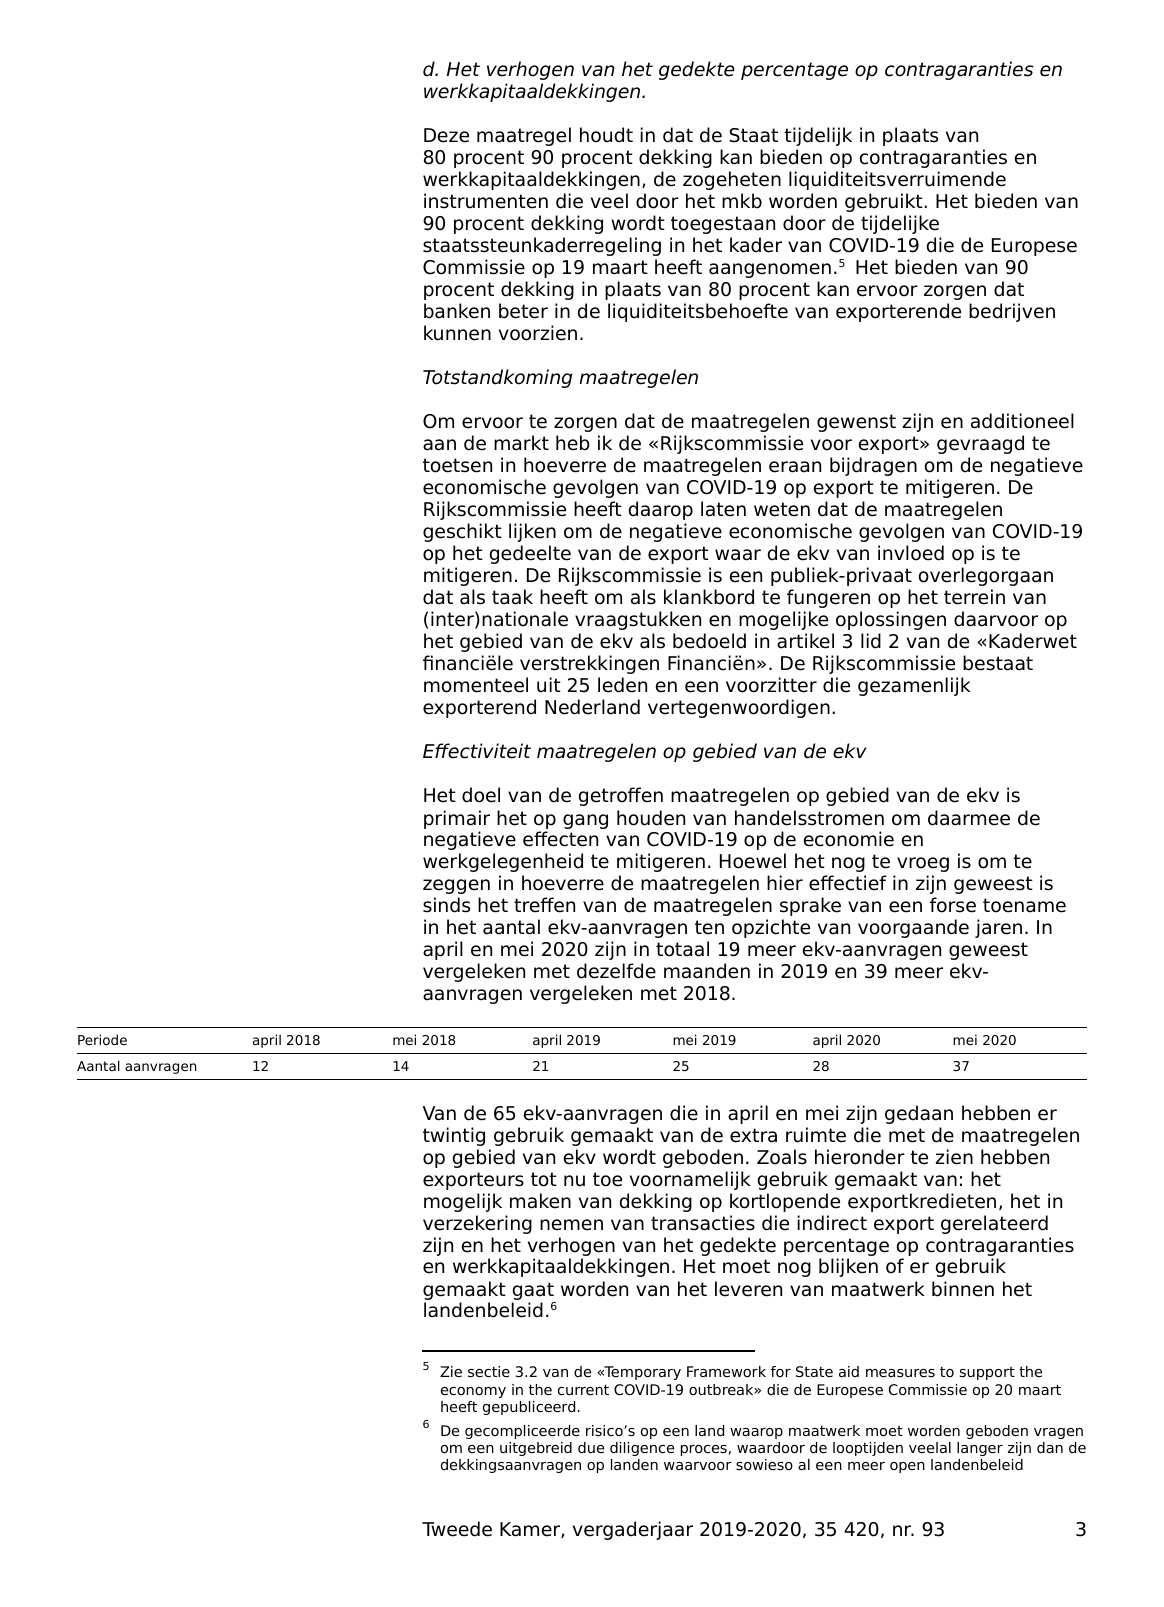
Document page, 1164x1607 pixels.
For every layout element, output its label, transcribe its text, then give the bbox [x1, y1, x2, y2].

table_cell 37 [946, 1054, 1087, 1079]
table_cell Aantal aanvragen [77, 1054, 246, 1079]
subtitle d. Het verhogen van het gedekte percentage op contragaranties en werkkapitaaldekkingen. [422, 59, 1087, 103]
table_cell 28 [806, 1054, 946, 1079]
table_cell 12 [246, 1054, 386, 1079]
text Deze maatregel houdt in dat de Staat tijdelijk in plaats van 80 procent 90 procent dekking kan bieden op contragaranties en werkkapitaaldekkingen, de zogeheten liquiditeitsverruimende instrumenten die veel door het mkb worden gebruikt. Het bieden van 90 procent dekking wordt toegestaan door de tijdelijke staatssteunkaderregeling in het kader van COVID-19 die de Europese Commissie op 19 maart heeft aangenomen. Het bieden van 90 procent dekking in plaats van 80 procent kan ervoor zorgen dat banken beter in de liquiditeitsbehoefte van exporterende bedrijven kunnen voorzien. [422, 125, 1087, 345]
text Het doel van de getroffen maatregelen op gebied van de ekv is primair het op gang houden van handelsstromen om daarmee de negatieve effecten van COVID-19 op de economie en werkgelegenheid te mitigeren. Hoewel het nog te vroeg is om te zeggen in hoeverre de maatregelen hier effectief in zijn geweest is sinds het treffen van de maatregelen sprake van een forse toename in het aantal ekv-aanvragen ten opzichte van voorgaande jaren. In april en mei 2020 zijn in totaal 19 meer ekv-aanvragen geweest vergeleken met dezelfde maanden in 2019 en 39 meer ekv-aanvragen vergeleken met 2018. [422, 785, 1087, 1005]
table_header april 2020 [806, 1028, 946, 1053]
table_header april 2018 [246, 1028, 386, 1053]
text Zie sectie 3.2 van de «Temporary Framework for State aid measures to support the economy in the current COVID-19 outbreak» die de Europese Commissie op 20 maart heeft gepubliceerd. [422, 1360, 1087, 1416]
table_header mei 2019 [666, 1028, 806, 1053]
table_header Periode [77, 1028, 246, 1053]
table_cell 14 [386, 1054, 526, 1079]
text Om ervoor te zorgen dat de maatregelen gewenst zijn en additioneel aan de markt heb ik de «Rijkscommissie voor export» gevraagd te toetsen in hoeverre de maatregelen eraan bijdragen om de negatieve economische gevolgen van COVID-19 op export te mitigeren. De Rijkscommissie heeft daarop laten weten dat de maatregelen geschikt lijken om de negatieve economische gevolgen van COVID-19 op het gedeelte van de export waar de ekv van invloed op is te mitigeren. De Rijkscommissie is een publiek-privaat overlegorgaan dat als taak heeft om als klankbord te fungeren op het terrein van (inter)nationale vraagstukken en mogelijke oplossingen daarvoor op het gebied van de ekv als bedoeld in artikel 3 lid 2 van de «Kaderwet financiële verstrekkingen Financiën». De Rijkscommissie bestaat momenteel uit 25 leden en een voorzitter die gezamenlijk exporterend Nederland vertegenwoordigen. [422, 411, 1087, 719]
table_cell 25 [666, 1054, 806, 1079]
text Van de 65 ekv-aanvragen die in april en mei zijn gedaan hebben er twintig gebruik gemaakt van de extra ruimte die met de maatregelen op gebied van ekv wordt geboden. Zoals hieronder te zien hebben exporteurs tot nu toe voornamelijk gebruik gemaakt van: het mogelijk maken van dekking op kortlopende exportkredieten, het in verzekering nemen van transacties die indirect export gerelateerd zijn en het verhogen van het gedekte percentage op contragaranties en werkkapitaaldekkingen. Het moet nog blijken of er gebruik gemaakt gaat worden van het leveren van maatwerk binnen het landenbeleid. [422, 1103, 1087, 1322]
text De gecompliceerde risico’s op een land waarop maatwerk moet worden geboden vragen om een uitgebreid due diligence proces, waardoor de looptijden veelal langer zijn dan de dekkingsaanvragen op landen waarvoor sowieso al een meer open landenbeleid [422, 1418, 1087, 1474]
table_cell 21 [526, 1054, 666, 1079]
subtitle Totstandkoming maatregelen [422, 367, 1087, 389]
table_header mei 2018 [386, 1028, 526, 1053]
subtitle Effectiviteit maatregelen op gebied van de ekv [422, 741, 1087, 763]
table_header mei 2020 [946, 1028, 1087, 1053]
table_header april 2019 [526, 1028, 666, 1053]
